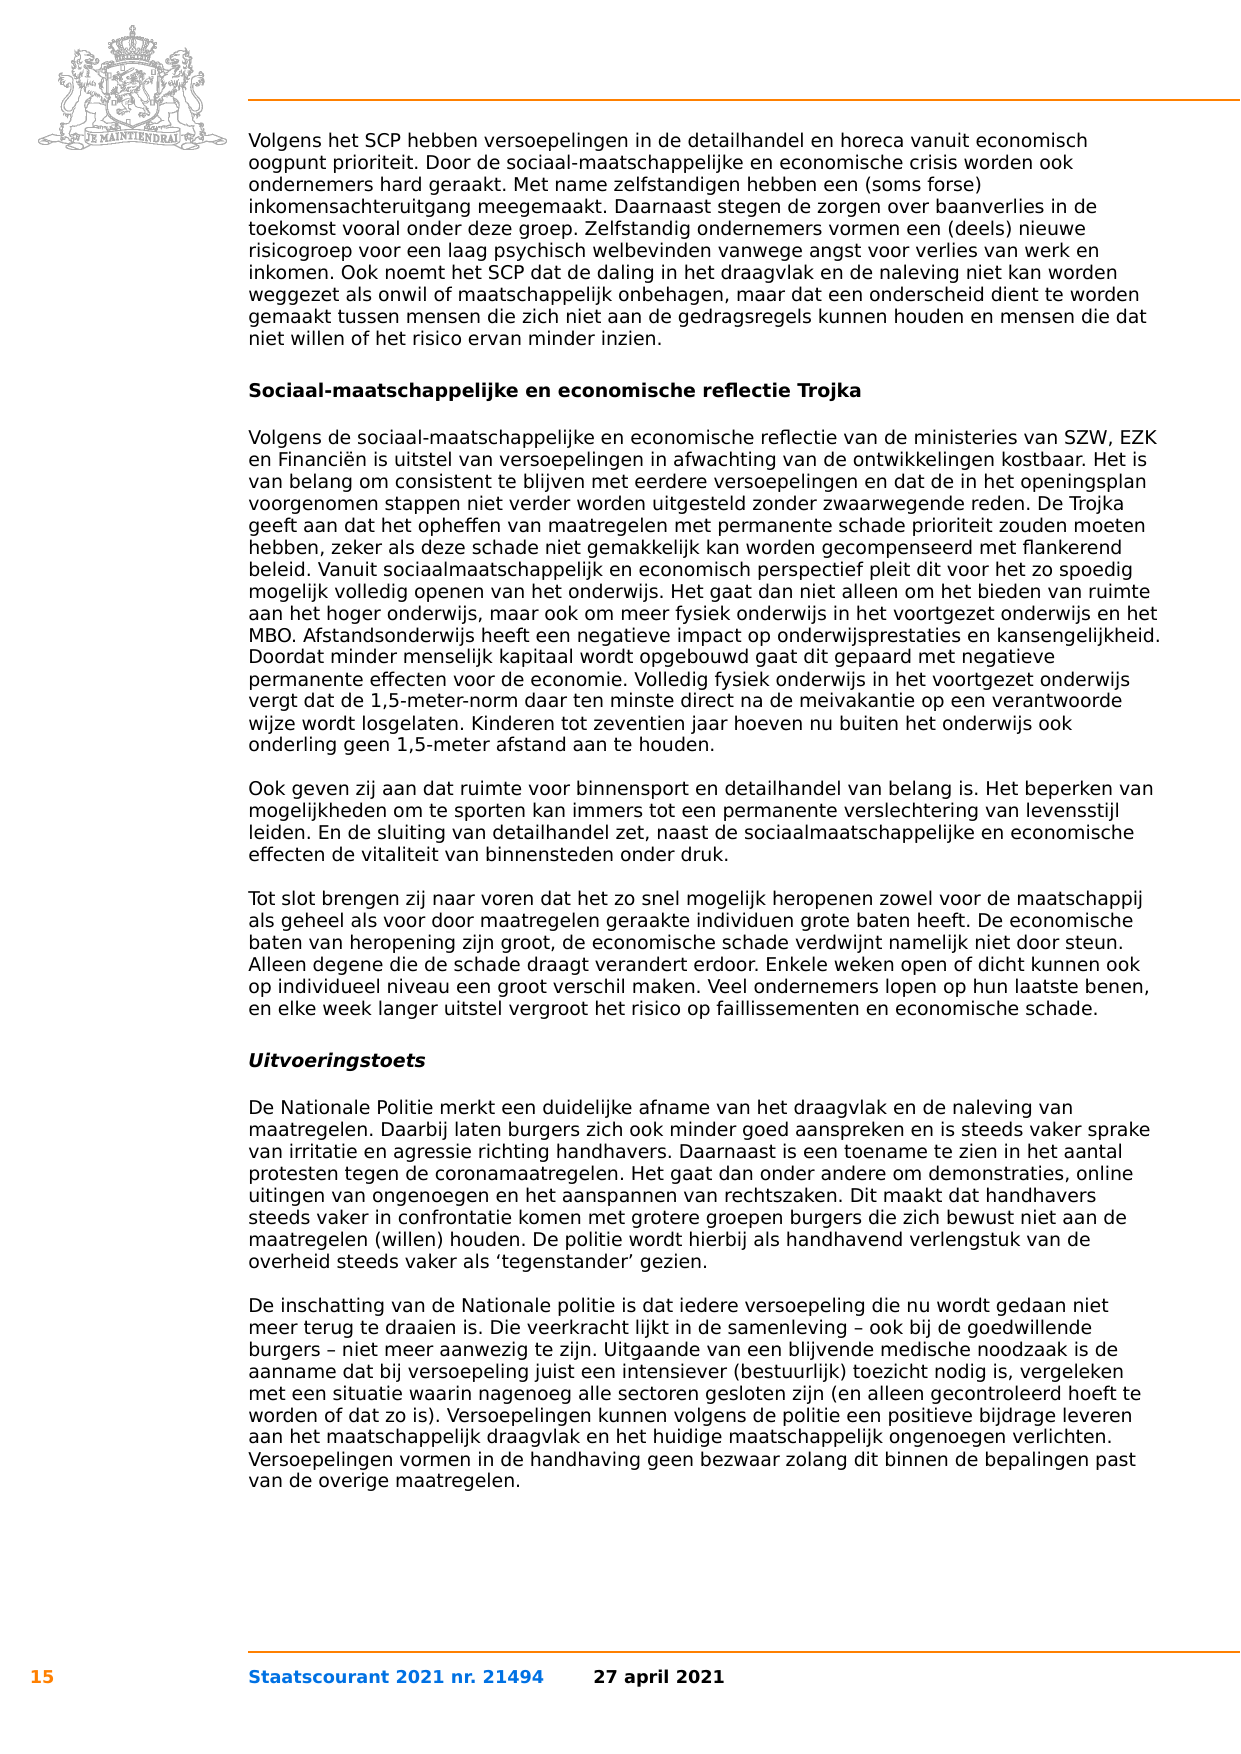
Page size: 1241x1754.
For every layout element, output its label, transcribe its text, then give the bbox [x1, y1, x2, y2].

text Volgens de sociaal-maatschappelijke en economische reflectie van de ministeries van SZW, EZK en Financiën is uitstel van versoepelingen in afwachting van de ontwikkelingen kostbaar. Het is van belang om consistent te blijven met eerdere versoepelingen en dat de in het openingsplan voorgenomen stappen niet verder worden uitgesteld zonder zwaarwegende reden. De Trojka geeft aan dat het opheffen van maatregelen met permanente schade prioriteit zouden moeten hebben, zeker als deze schade niet gemakkelijk kan worden gecompenseerd met flankerend beleid. Vanuit sociaalmaatschappelijk en economisch perspectief pleit dit voor het zo spoedig mogelijk volledig openen van het onderwijs. Het gaat dan niet alleen om het bieden van ruimte aan het hoger onderwijs, maar ook om meer fysiek onderwijs in het voortgezet onderwijs en het MBO. Afstandsonderwijs heeft een negatieve impact op onderwijsprestaties en kansengelijkheid. Doordat minder menselijk kapitaal wordt opgebouwd gaat dit gepaard met negatieve permanente effecten voor de economie. Volledig fysiek onderwijs in het voortgezet onderwijs vergt dat de 1,5-meter-norm daar ten minste direct na de meivakantie op een verantwoorde wijze wordt losgelaten. Kinderen tot zeventien jaar hoeven nu buiten het onderwijs ook onderling geen 1,5-meter afstand aan te houden. [248, 427, 1163, 756]
text De Nationale Politie merkt een duidelijke afname van het draagvlak en de naleving van maatregelen. Daarbij laten burgers zich ook minder goed aanspreken en is steeds vaker sprake van irritatie en agressie richting handhavers. Daarnaast is een toename te zien in het aantal protesten tegen de coronamaatregelen. Het gaat dan onder andere om demonstraties, online uitingen van ongenoegen en het aanspannen van rechtszaken. Dit maakt dat handhavers steeds vaker in confrontatie komen met grotere groepen burgers die zich bewust niet aan de maatregelen (willen) houden. De politie wordt hierbij als handhavend verlengstuk van de overheid steeds vaker als ‘tegenstander’ gezien. [248, 1097, 1163, 1273]
text Tot slot brengen zij naar voren dat het zo snel mogelijk heropenen zowel voor de maatschappij als geheel als voor door maatregelen geraakte individuen grote baten heeft. De economische baten van heropening zijn groot, de economische schade verdwijnt namelijk niet door steun. Alleen degene die de schade draagt verandert erdoor. Enkele weken open of dicht kunnen ook op individueel niveau een groot verschil maken. Veel ondernemers lopen op hun laatste benen, en elke week langer uitstel vergroot het risico op faillissementen en economische schade. [248, 888, 1163, 1020]
subtitle Uitvoeringstoets [248, 1050, 1163, 1072]
text Volgens het SCP hebben versoepelingen in de detailhandel en horeca vanuit economisch oogpunt prioriteit. Door de sociaal-maatschappelijke en economische crisis worden ook ondernemers hard geraakt. Met name zelfstandigen hebben een (soms forse) inkomensachteruitgang meegemaakt. Daarnaast stegen de zorgen over baanverlies in de toekomst vooral onder deze groep. Zelfstandig ondernemers vormen een (deels) nieuwe risicogroep voor een laag psychisch welbevinden vanwege angst voor verlies van werk en inkomen. Ook noemt het SCP dat de daling in het draagvlak en de naleving niet kan worden weggezet als onwil of maatschappelijk onbehagen, maar dat een onderscheid dient te worden gemaakt tussen mensen die zich niet aan de gedragsregels kunnen houden en mensen die dat niet willen of het risico ervan minder inzien. [248, 130, 1163, 350]
subtitle Sociaal-maatschappelijke en economische reflectie Trojka [248, 380, 1163, 402]
text De inschatting van de Nationale politie is dat iedere versoepeling die nu wordt gedaan niet meer terug te draaien is. Die veerkracht lijkt in de samenleving – ook bij de goedwillende burgers – niet meer aanwezig te zijn. Uitgaande van een blijvende medische noodzaak is de aanname dat bij versoepeling juist een intensiever (bestuurlijk) toezicht nodig is, vergeleken met een situatie waarin nagenoeg alle sectoren gesloten zijn (en alleen gecontroleerd hoeft te worden of dat zo is). Versoepelingen kunnen volgens de politie een positieve bijdrage leveren aan het maatschappelijk draagvlak en het huidige maatschappelijk ongenoegen verlichten. Versoepelingen vormen in de handhaving geen bezwaar zolang dit binnen de bepalingen past van de overige maatregelen. [248, 1294, 1163, 1492]
text Ook geven zij aan dat ruimte voor binnensport en detailhandel van belang is. Het beperken van mogelijkheden om te sporten kan immers tot een permanente verslechtering van levensstijl leiden. En de sluiting van detailhandel zet, naast de sociaalmaatschappelijke en economische effecten de vitaliteit van binnensteden onder druk. [248, 778, 1163, 866]
picture [38, 25, 227, 150]
